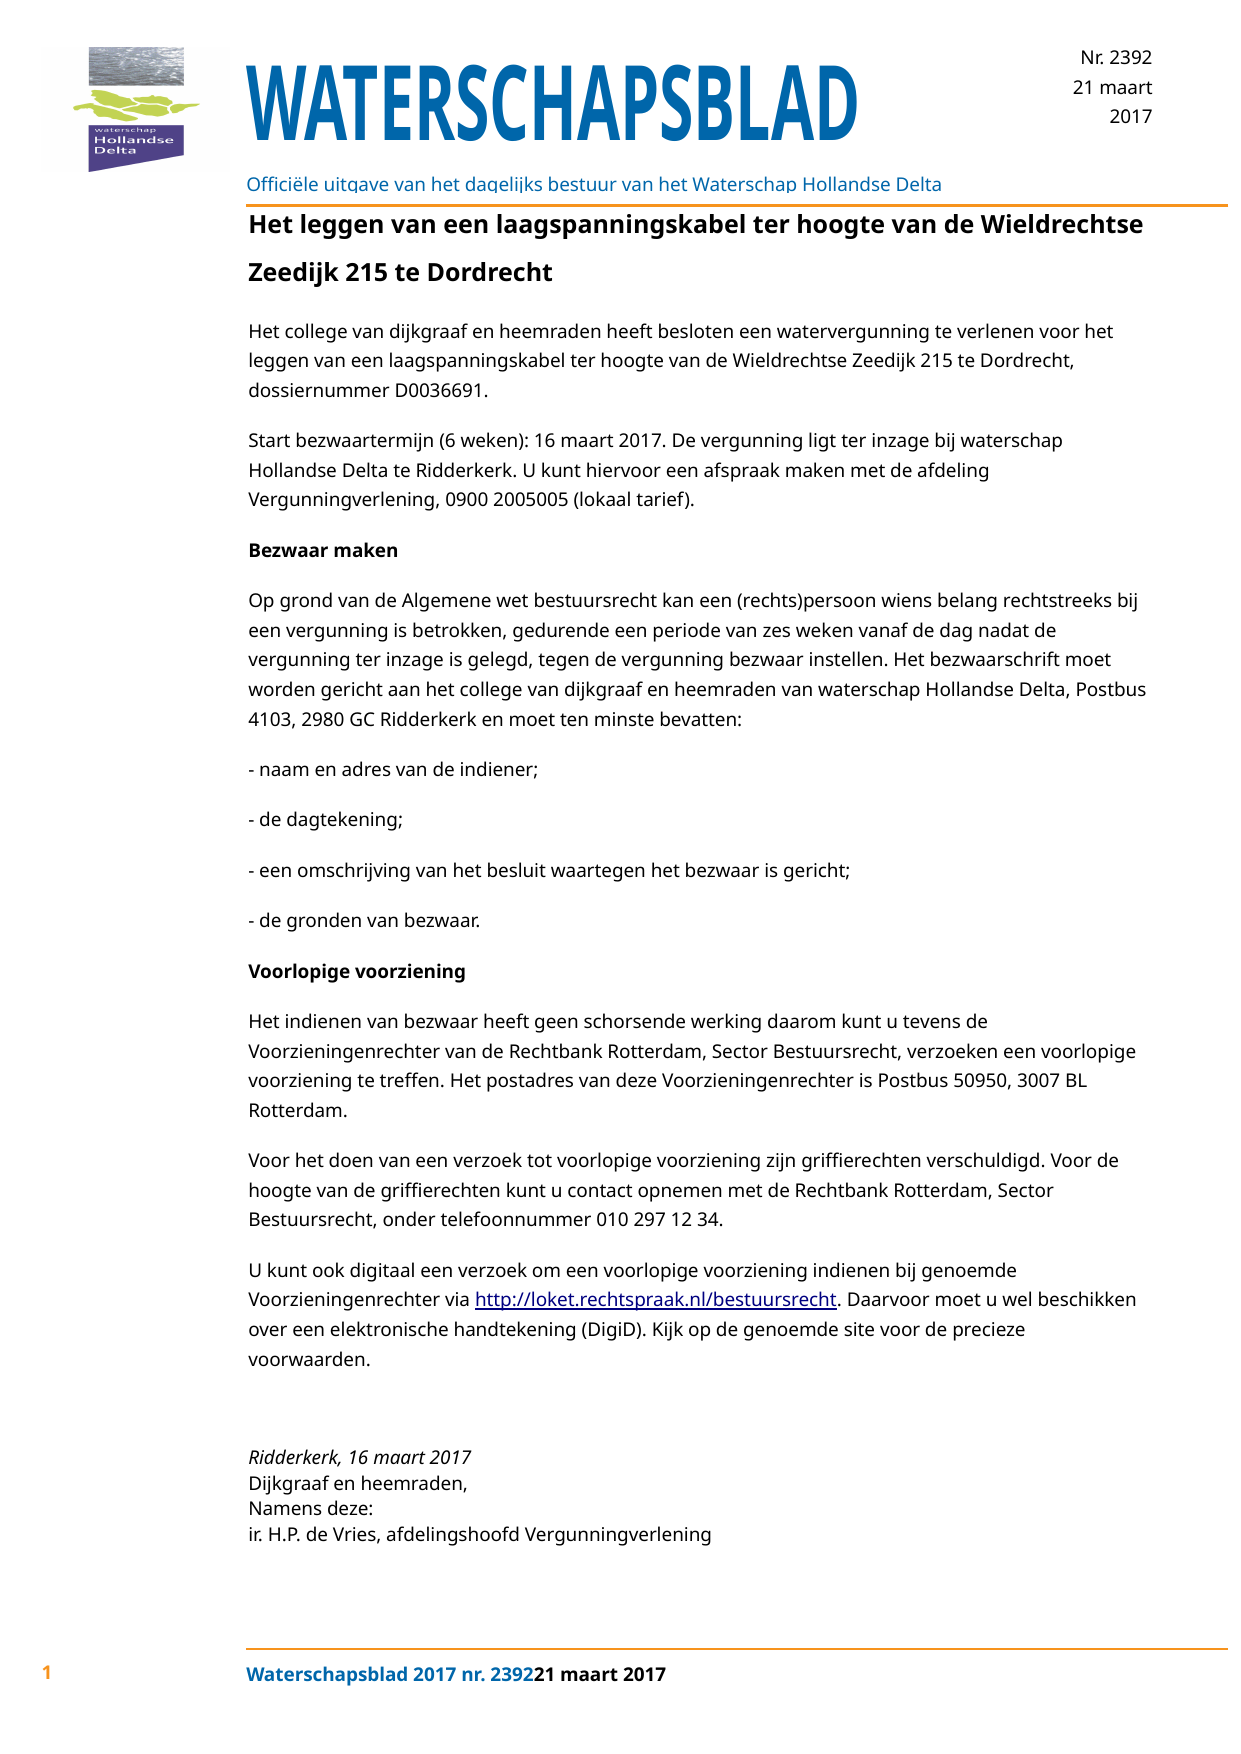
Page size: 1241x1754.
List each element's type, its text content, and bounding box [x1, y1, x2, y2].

text ir. H.P. de Vries, afdelingshoofd Vergunningverlening [248, 1521, 1152, 1547]
text Dijkgraaf en heemraden, [248, 1470, 1152, 1496]
text Voorlopige voorziening [248, 958, 1152, 984]
picture [41, 47, 231, 172]
text Start bezwaartermijn (6 weken): 16 maart 2017. De vergunning ligt ter inzage bij waterschap Hollandse Delta te Ridderkerk. U kunt hiervoor een afspraak maken met de afdeling Vergunningverlening, 0900 2005005 (lokaal tarief). [248, 427, 1152, 512]
text Het college van dijkgraaf en heemraden heeft besloten een watervergunning te verlenen voor het leggen van een laagspanningskabel ter hoogte van de Wieldrechtse Zeedijk 215 te Dordrecht, dossiernummer D0036691. [248, 318, 1152, 403]
text Namens deze: [248, 1496, 1152, 1521]
text Ridderkerk, 16 maart 2017 [248, 1444, 1152, 1470]
text - de dagtekening; [248, 807, 1152, 832]
text - naam en adres van de indiener; [248, 756, 1152, 782]
text - de gronden van bezwaar. [248, 907, 1152, 933]
text Voor het doen van een verzoek tot voorlopige voorziening zijn griffierechten verschuldigd. Voor de hoogte van de griffierechten kunt u contact opnemen met de Rechtbank Rotterdam, Sector Bestuursrecht, onder telefoonnummer 010 297 12 34. [248, 1147, 1152, 1232]
text Bezwaar maken [248, 537, 1152, 563]
text Het leggen van een laagspanningskabel ter hoogte van de Wieldrechtse Zeedijk 215 te Dordrecht [248, 207, 1152, 288]
text Op grond van de Algemene wet bestuursrecht kan een (rechts)persoon wiens belang rechtstreeks bij een vergunning is betrokken, gedurende een periode van zes weken vanaf de dag nadat de vergunning ter inzage is gelegd, tegen de vergunning bezwaar instellen. Het bezwaarschrift moet worden gericht aan het college van dijkgraaf en heemraden van waterschap Hollandse Delta, Postbus 4103, 2980 GC Ridderkerk en moet ten minste bevatten: [248, 587, 1152, 732]
text U kunt ook digitaal een verzoek om een voorlopige voorziening indienen bij genoemde Voorzieningenrechter via http://loket.rechtspraak.nl/bestuursrecht. Daarvoor moet u wel beschikken over een elektronische handtekening (DigiD). Kijk op de genoemde site voor de precieze voorwaarden. [248, 1257, 1152, 1372]
text - een omschrijving van het besluit waartegen het bezwaar is gericht; [248, 857, 1152, 883]
text Het indienen van bezwaar heeft geen schorsende werking daarom kunt u tevens de Voorzieningenrechter van de Rechtbank Rotterdam, Sector Bestuursrecht, verzoeken een voorlopige voorziening te treffen. Het postadres van deze Voorzieningenrechter is Postbus 50950, 3007 BL Rotterdam. [248, 1008, 1152, 1123]
